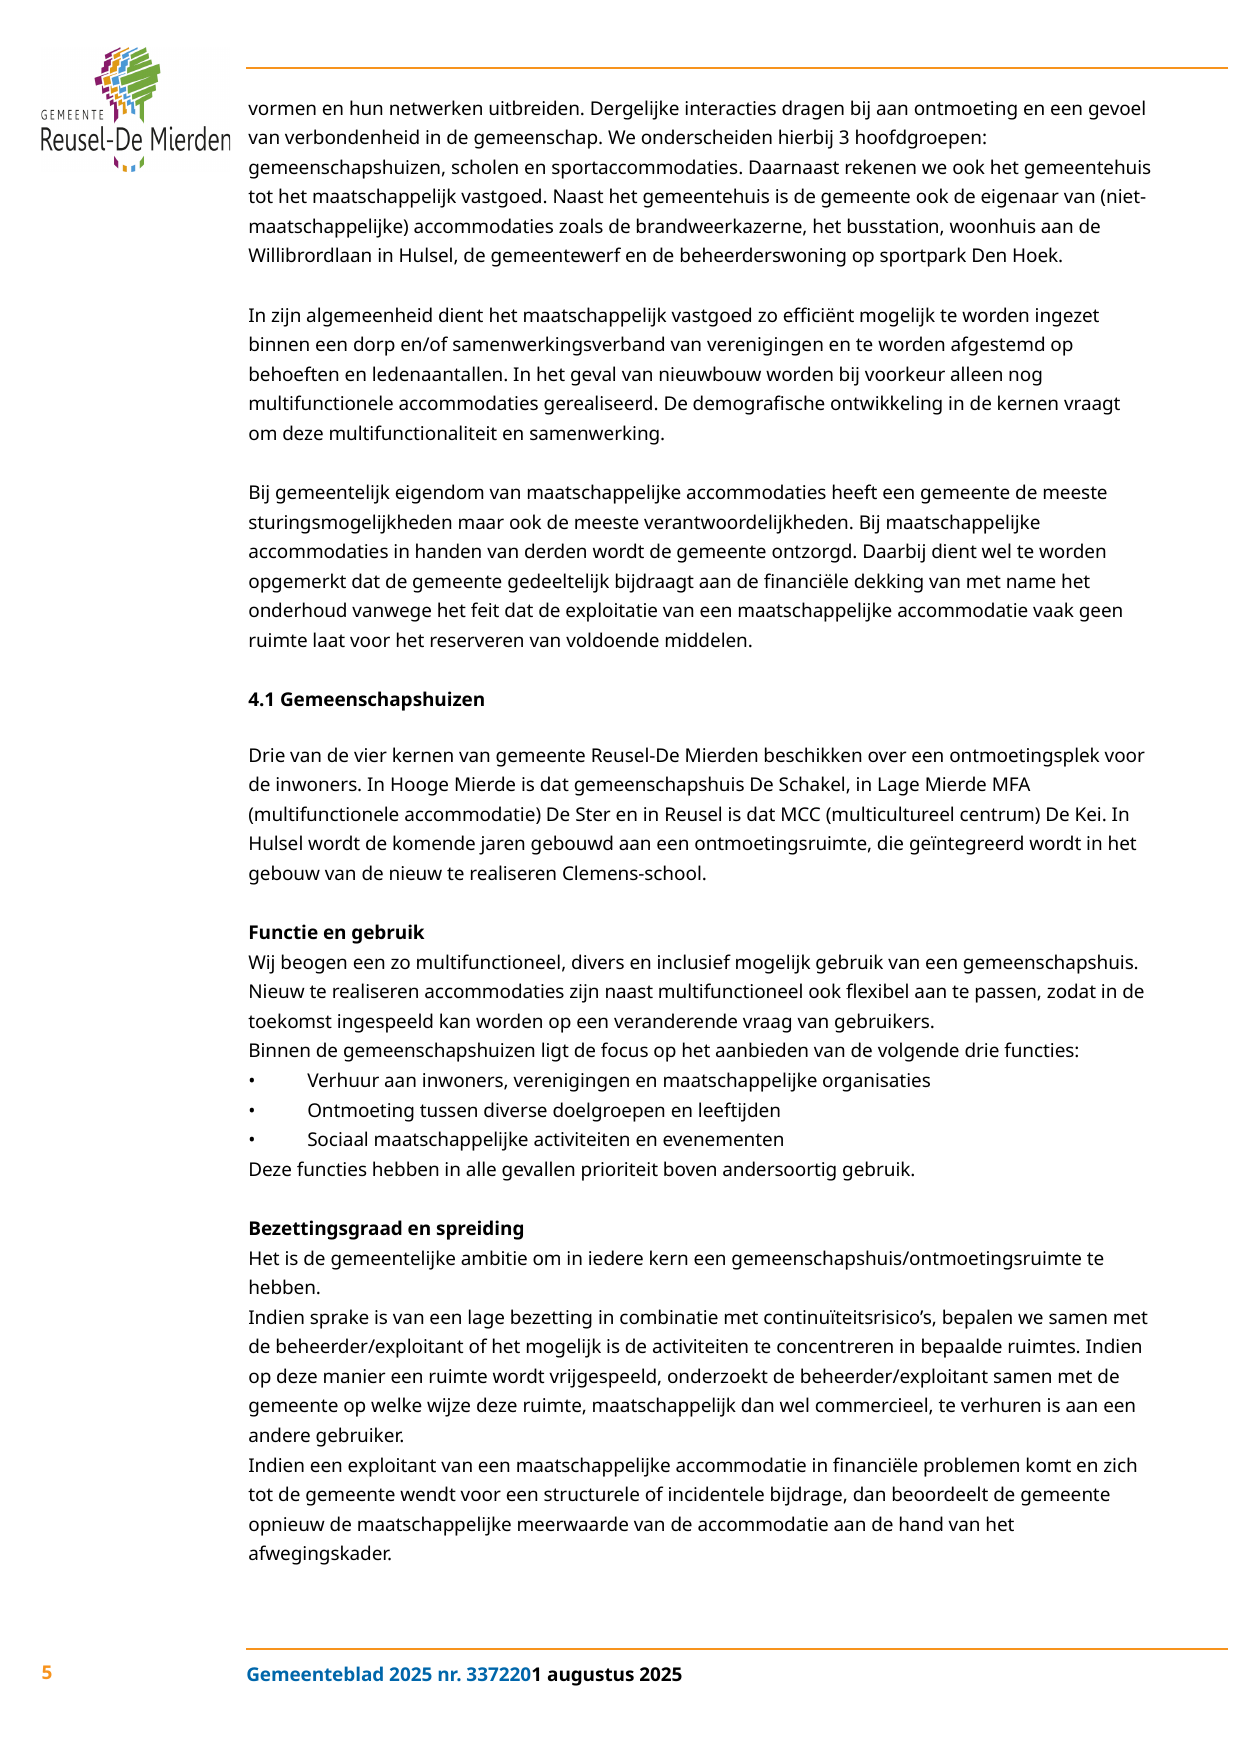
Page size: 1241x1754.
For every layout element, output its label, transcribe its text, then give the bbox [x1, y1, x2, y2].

text Deze functies hebben in alle gevallen prioriteit boven andersoortig gebruik. [248, 1156, 1152, 1182]
text Het is de gemeentelijke ambitie om in iedere kern een gemeenschapshuis/ontmoetingsruimte te hebben. [248, 1245, 1152, 1300]
list Verhuur aan inwoners, verenigingen en maatschappelijke organisaties [248, 1067, 1152, 1093]
text 4.1 Gemeenschapshuizen [248, 686, 1152, 712]
picture [41, 47, 231, 172]
list Sociaal maatschappelijke activiteiten en evenementen [248, 1126, 1152, 1152]
text Indien een exploitant van een maatschappelijke accommodatie in financiële problemen komt en zich tot de gemeente wendt voor een structurele of incidentele bijdrage, dan beoordeelt de gemeente opnieuw de maatschappelijke meerwaarde van de accommodatie aan de hand van het afwegingskader. [248, 1452, 1152, 1566]
text Binnen de gemeenschapshuizen ligt de focus op het aanbieden van de volgende drie functies: [248, 1038, 1152, 1063]
text Bezettingsgraad en spreiding [248, 1215, 1152, 1241]
text Indien sprake is van een lage bezetting in combinatie met continuïteitsrisico’s, bepalen we samen met de beheerder/exploitant of het mogelijk is de activiteiten te concentreren in bepaalde ruimtes. Indien op deze manier een ruimte wordt vrijgespeeld, onderzoekt de beheerder/exploitant samen met de gemeente op welke wijze deze ruimte, maatschappelijk dan wel commercieel, te verhuren is aan een andere gebruiker. [248, 1304, 1152, 1448]
text Wij beogen een zo multifunctioneel, divers en inclusief mogelijk gebruik van een gemeenschapshuis. Nieuw te realiseren accommodaties zijn naast multifunctioneel ook flexibel aan te passen, zodat in de toekomst ingespeeld kan worden op een veranderende vraag van gebruikers. [248, 949, 1152, 1034]
text Drie van de vier kernen van gemeente Reusel-De Mierden beschikken over een ontmoetingsplek voor de inwoners. In Hooge Mierde is dat gemeenschapshuis De Schakel, in Lage Mierde MFA (multifunctionele accommodatie) De Ster en in Reusel is dat MCC (multicultureel centrum) De Kei. In Hulsel wordt de komende jaren gebouwd aan een ontmoetingsruimte, die geïntegreerd wordt in het gebouw van de nieuw te realiseren Clemens-school. [248, 742, 1152, 886]
text Functie en gebruik [248, 919, 1152, 945]
text Bij gemeentelijk eigendom van maatschappelijke accommodaties heeft een gemeente de meeste sturingsmogelijkheden maar ook de meeste verantwoordelijkheden. Bij maatschappelijke accommodaties in handen van derden wordt de gemeente ontzorgd. Daarbij dient wel te worden opgemerkt dat de gemeente gedeeltelijk bijdraagt aan de financiële dekking van met name het onderhoud vanwege het feit dat de exploitatie van een maatschappelijke accommodatie vaak geen ruimte laat voor het reserveren van voldoende middelen. [248, 479, 1152, 653]
text In zijn algemeenheid dient het maatschappelijk vastgoed zo efficiënt mogelijk te worden ingezet binnen een dorp en/of samenwerkingsverband van verenigingen en te worden afgestemd op behoeften en ledenaantallen. In het geval van nieuwbouw worden bij voorkeur alleen nog multifunctionele accommodaties gerealiseerd. De demografische ontwikkeling in de kernen vraagt om deze multifunctionaliteit en samenwerking. [248, 302, 1152, 446]
list Ontmoeting tussen diverse doelgroepen en leeftijden [248, 1097, 1152, 1122]
text vormen en hun netwerken uitbreiden. Dergelijke interacties dragen bij aan ontmoeting en een gevoel van verbondenheid in de gemeenschap. We onderscheiden hierbij 3 hoofdgroepen: gemeenschapshuizen, scholen en sportaccommodaties. Daarnaast rekenen we ook het gemeentehuis tot het maatschappelijk vastgoed. Naast het gemeentehuis is de gemeente ook de eigenaar van (niet-maatschappelijke) accommodaties zoals de brandweerkazerne, het busstation, woonhuis aan de Willibrordlaan in Hulsel, de gemeentewerf en de beheerderswoning op sportpark Den Hoek. [248, 95, 1152, 268]
